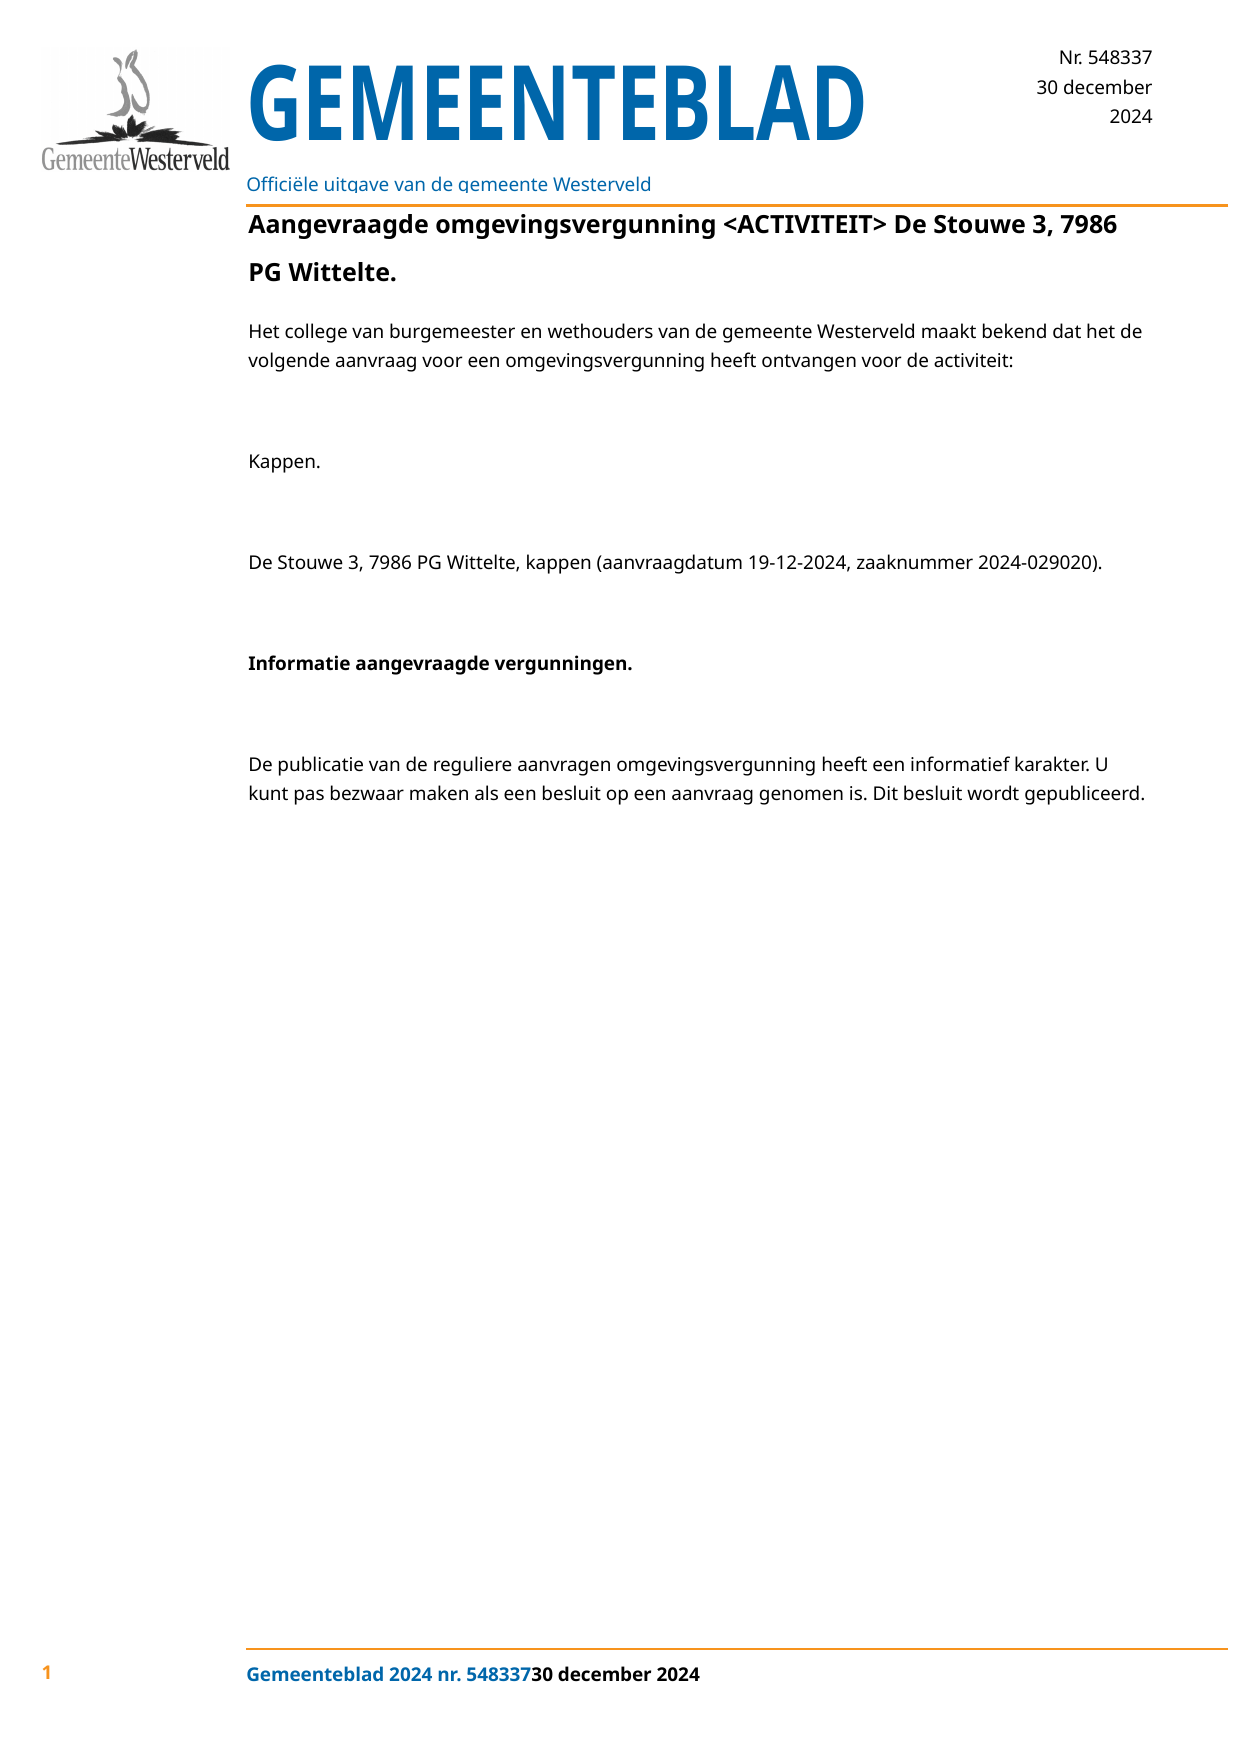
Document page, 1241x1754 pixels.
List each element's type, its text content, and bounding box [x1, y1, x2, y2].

text De publicatie van de reguliere aanvragen omgevingsvergunning heeft een informatief karakter. U kunt pas bezwaar maken als een besluit op een aanvraag genomen is. Dit besluit wordt gepubliceerd. [248, 751, 1152, 806]
text Aangevraagde omgevingsvergunning <ACTIVITEIT> De Stouwe 3, 7986 PG Wittelte. [248, 207, 1152, 288]
text Kappen. [248, 448, 1152, 474]
picture [41, 47, 231, 172]
text Informatie aangevraagde vergunningen. [248, 650, 1152, 676]
text De Stouwe 3, 7986 PG Wittelte, kappen (aanvraagdatum 19-12-2024, zaaknummer 2024-029020). [248, 549, 1152, 575]
text Het college van burgemeester en wethouders van de gemeente Westerveld maakt bekend dat het de volgende aanvraag voor een omgevingsvergunning heeft ontvangen voor de activiteit: [248, 318, 1152, 373]
